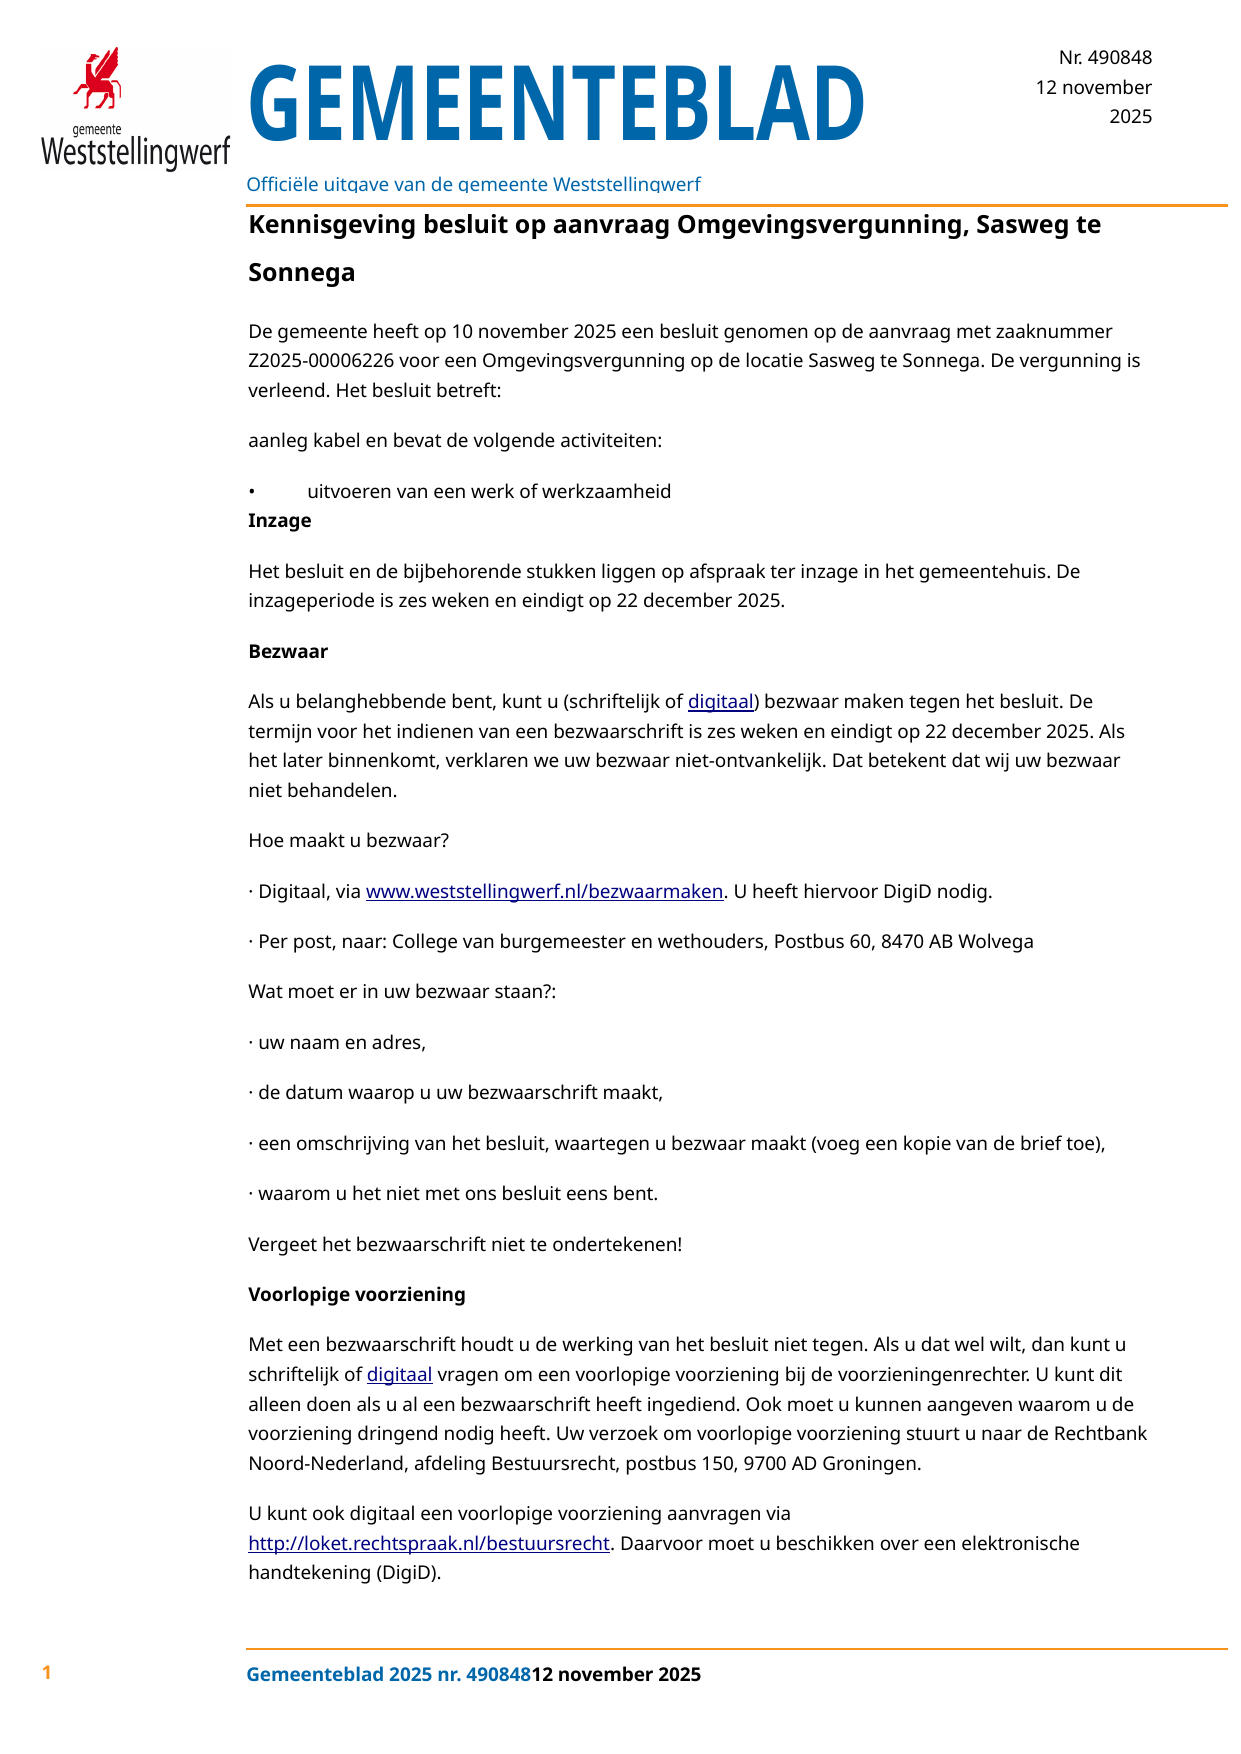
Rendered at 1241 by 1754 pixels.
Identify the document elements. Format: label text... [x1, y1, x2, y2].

text Bezwaar [248, 638, 1152, 664]
text Inzage [248, 507, 1152, 533]
text De gemeente heeft op 10 november 2025 een besluit genomen op de aanvraag met zaaknummer Z2025-00006226 voor een Omgevingsvergunning op de locatie Sasweg te Sonnega. De vergunning is verleend. Het besluit betreft: [248, 318, 1152, 403]
text · Per post, naar: College van burgemeester en wethouders, Postbus 60, 8470 AB Wolvega [248, 928, 1152, 954]
text Vergeet het bezwaarschrift niet te ondertekenen! [248, 1231, 1152, 1257]
text · waarom u het niet met ons besluit eens bent. [248, 1180, 1152, 1206]
text · uw naam en adres, [248, 1029, 1152, 1055]
text U kunt ook digitaal een voorlopige voorziening aanvragen via http://loket.rechtspraak.nl/bestuursrecht. Daarvoor moet u beschikken over een elektronische handtekening (DigiD). [248, 1500, 1152, 1585]
text · de datum waarop u uw bezwaarschrift maakt, [248, 1079, 1152, 1105]
text Wat moet er in uw bezwaar staan?: [248, 979, 1152, 1004]
text Het besluit en de bijbehorende stukken liggen op afspraak ter inzage in het gemeentehuis. De inzageperiode is zes weken en eindigt op 22 december 2025. [248, 558, 1152, 613]
text Voorlopige voorziening [248, 1281, 1152, 1307]
text Hoe maakt u bezwaar? [248, 827, 1152, 853]
text · een omschrijving van het besluit, waartegen u bezwaar maakt (voeg een kopie van de brief toe), [248, 1130, 1152, 1156]
text aanleg kabel en bevat de volgende activiteiten: [248, 427, 1152, 453]
text Als u belanghebbende bent, kunt u (schriftelijk of digitaal) bezwaar maken tegen het besluit. De termijn voor het indienen van een bezwaarschrift is zes weken en eindigt op 22 december 2025. Als het later binnenkomt, verklaren we uw bezwaar niet-ontvankelijk. Dat betekent dat wij uw bezwaar niet behandelen. [248, 688, 1152, 803]
text Kennisgeving besluit op aanvraag Omgevingsvergunning, Sasweg te Sonnega [248, 207, 1152, 288]
text · Digitaal, via www.weststellingwerf.nl/bezwaarmaken. U heeft hiervoor DigiD nodig. [248, 878, 1152, 904]
list uitvoeren van een werk of werkzaamheid [248, 478, 1152, 504]
picture [41, 47, 231, 172]
text Met een bezwaarschrift houdt u de werking van het besluit niet tegen. Als u dat wel wilt, dan kunt u schriftelijk of digitaal vragen om een voorlopige voorziening bij de voorzieningenrechter. U kunt dit alleen doen als u al een bezwaarschrift heeft ingediend. Ook moet u kunnen aangeven waarom u de voorziening dringend nodig heeft. Uw verzoek om voorlopige voorziening stuurt u naar de Rechtbank Noord-Nederland, afdeling Bestuursrecht, postbus 150, 9700 AD Groningen. [248, 1332, 1152, 1476]
